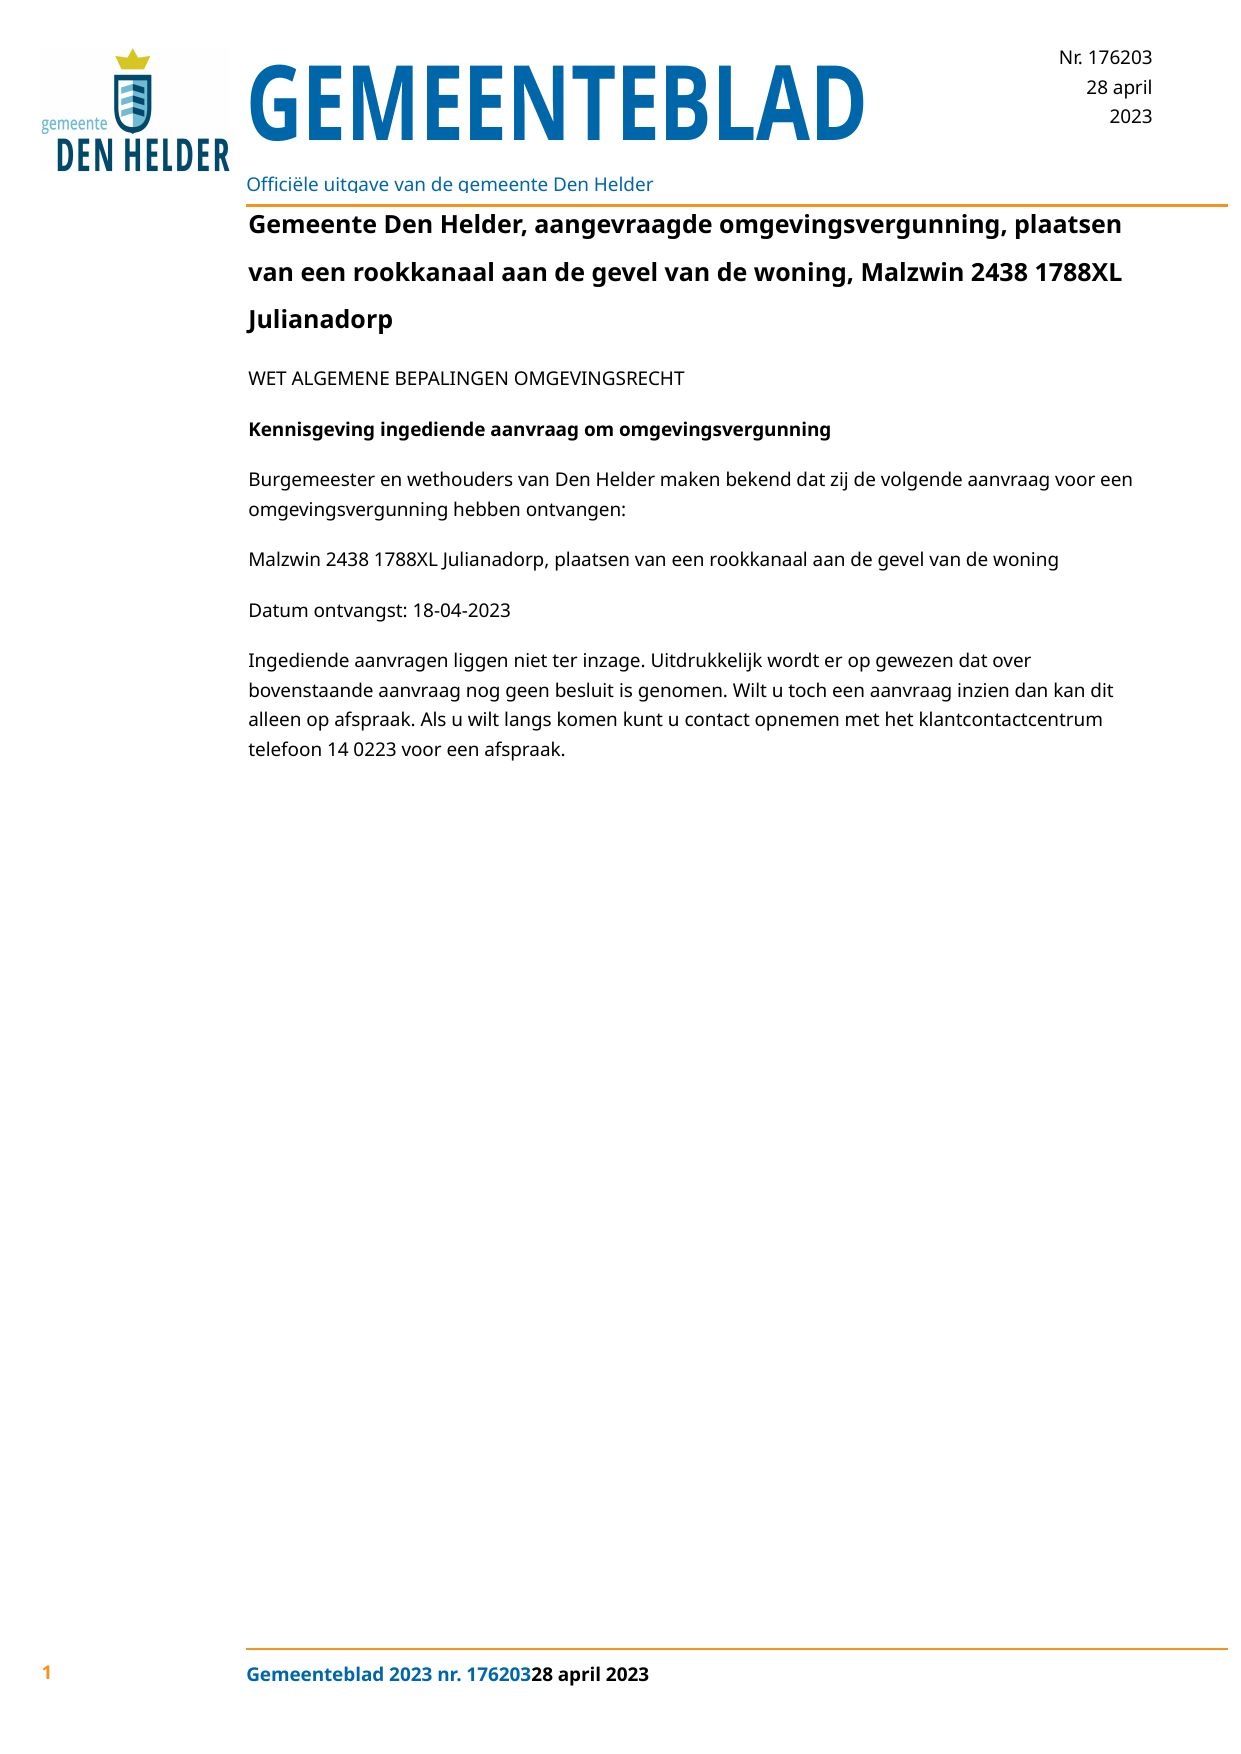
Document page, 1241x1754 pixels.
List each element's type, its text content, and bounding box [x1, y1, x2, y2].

text Datum ontvangst: 18-04-2023 [248, 597, 1152, 622]
picture [130, 157, 135, 172]
text Gemeente Den Helder, aangevraagde omgevingsvergunning, plaatsen van een rookkanaal aan de gevel van de woning, Malzwin 2438 1788XL Julianadorp [248, 207, 1152, 336]
picture [220, 160, 224, 172]
text Kennisgeving ingediende aanvraag om omgevingsvergunning [248, 416, 1152, 442]
text Ingediende aanvragen liggen niet ter inzage. Uitdrukkelijk wordt er op gewezen dat over bovenstaande aanvraag nog geen besluit is genomen. Wilt u toch een aanvraag inzien dan kan dit alleen op afspraak. Als u wilt langs komen kunt u contact opnemen met het klantcontactcentrum telefoon 14 0223 voor een afspraak. [248, 647, 1152, 762]
picture [100, 154, 106, 172]
text Burgemeester en wethouders van Den Helder maken bekend dat zij de volgende aanvraag voor een omgevingsvergunning hebben ontvangen: [248, 466, 1152, 522]
text Malzwin 2438 1788XL Julianadorp, plaatsen van een rookkanaal aan de gevel van de woning [248, 546, 1152, 572]
picture [63, 144, 68, 165]
picture [182, 144, 187, 165]
picture [41, 47, 231, 172]
text WET ALGEMENE BEPALINGEN OMGEVINGSRECHT [248, 366, 1152, 391]
